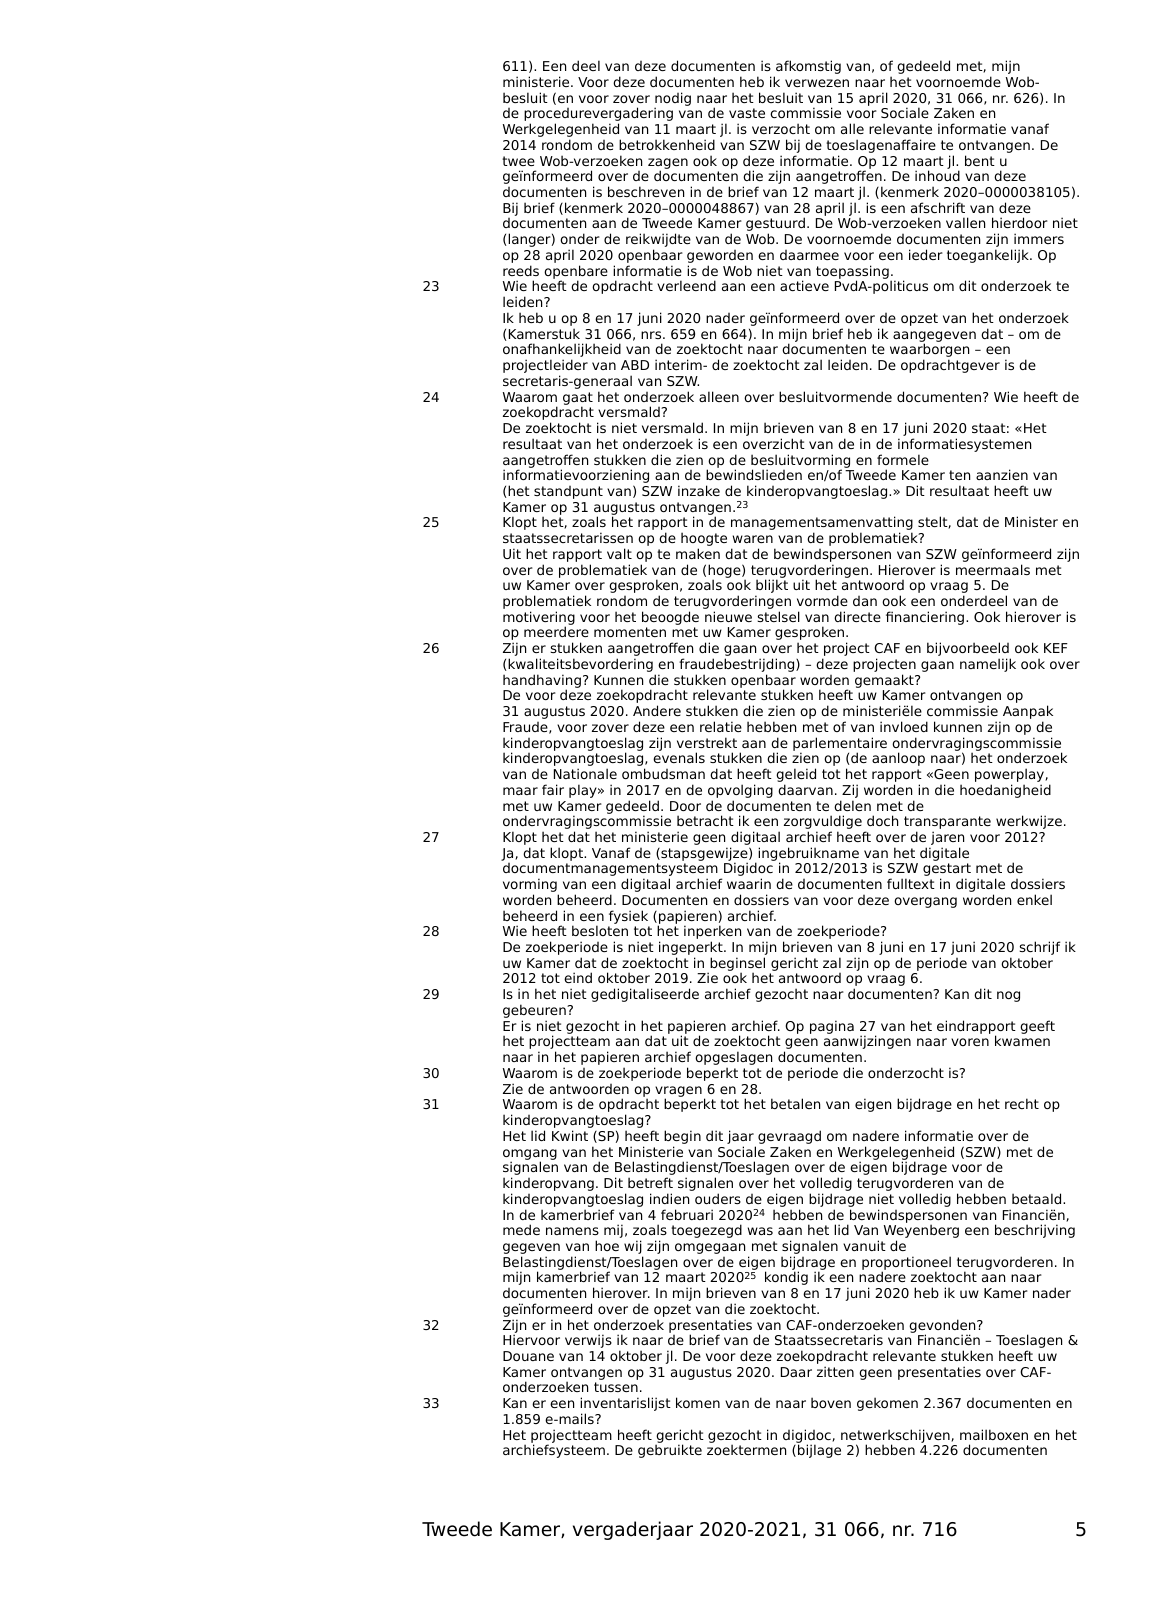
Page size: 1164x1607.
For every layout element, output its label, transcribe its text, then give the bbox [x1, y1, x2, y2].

table_cell 33 [422, 1396, 496, 1459]
table_cell Zijn er in het onderzoek presentaties van CAF-onderzoeken gevonden? Hiervoor verwijs ik naar de brief van de Staatssecretaris van Financiën – Toeslagen & Douane van 14 oktober jl. De voor deze zoekopdracht relevante stukken heeft uw Kamer ontvangen op 31 augustus 2020. Daar zitten geen presentaties over CAF-onderzoeken tussen. [496, 1318, 1087, 1396]
table_cell Waarom is de opdracht beperkt tot het betalen van eigen bijdrage en het recht op kinderopvangtoeslag? Het lid Kwint (SP) heeft begin dit jaar gevraagd om nadere informatie over de omgang van het Ministerie van Sociale Zaken en Werkgelegenheid (SZW) met de signalen van de Belastingdienst/Toeslagen over de eigen bijdrage voor de kinderopvang. Dit betreft signalen over het volledig terugvorderen van de kinderopvangtoeslag indien ouders de eigen bijdrage niet volledig hebben betaald. In de kamerbrief van 4 februari 202024 hebben de bewindspersonen van Financiën, mede namens mij, zoals toegezegd was aan het lid Van Weyenberg een beschrijving gegeven van hoe wij zijn omgegaan met signalen vanuit de Belastingdienst/Toeslagen over de eigen bijdrage en proportioneel terugvorderen. In mijn kamerbrief van 12 maart 202025 kondig ik een nadere zoektocht aan naar documenten hierover. In mijn brieven van 8 en 17 juni 2020 heb ik uw Kamer nader geïnformeerd over de opzet van die zoektocht. [496, 1097, 1087, 1317]
table_cell 31 [422, 1097, 496, 1317]
table_cell Kan er een inventarislijst komen van de naar boven gekomen 2.367 documenten en 1.859 e-mails? Het projectteam heeft gericht gezocht in digidoc, netwerkschijven, mailboxen en het archiefsysteem. De gebruikte zoektermen (bijlage 2) hebben 4.226 documenten [496, 1396, 1087, 1459]
table_cell Wie heeft besloten tot het inperken van de zoekperiode? De zoekperiode is niet ingeperkt. In mijn brieven van 8 juni en 17 juni 2020 schrijf ik uw Kamer dat de zoektocht in beginsel gericht zal zijn op de periode van oktober 2012 tot eind oktober 2019. Zie ook het antwoord op vraag 6. [496, 924, 1087, 987]
table_cell Klopt het, zoals het rapport in de managementsamenvatting stelt, dat de Minister en staatssecretarissen op de hoogte waren van de problematiek? Uit het rapport valt op te maken dat de bewindspersonen van SZW geïnformeerd zijn over de problematiek van de (hoge) terugvorderingen. Hierover is meermaals met uw Kamer over gesproken, zoals ook blijkt uit het antwoord op vraag 5. De problematiek rondom de terugvorderingen vormde dan ook een onderdeel van de motivering voor het beoogde nieuwe stelsel van directe financiering. Ook hierover is op meerdere momenten met uw Kamer gesproken. [496, 515, 1087, 641]
table_cell Klopt het dat het ministerie geen digitaal archief heeft over de jaren voor 2012? Ja, dat klopt. Vanaf de (stapsgewijze) ingebruikname van het digitale documentmanagementsysteem Digidoc in 2012/2013 is SZW gestart met de vorming van een digitaal archief waarin de documenten fulltext in digitale dossiers worden beheerd. Documenten en dossiers van voor deze overgang worden enkel beheerd in een fysiek (papieren) archief. [496, 830, 1087, 924]
table_cell [422, 59, 496, 279]
table_cell 28 [422, 924, 496, 987]
table_cell Wie heeft de opdracht verleend aan een actieve PvdA-politicus om dit onderzoek te leiden? Ik heb u op 8 en 17 juni 2020 nader geïnformeerd over de opzet van het onderzoek (Kamerstuk 31 066, nrs. 659 en 664). In mijn brief heb ik aangegeven dat – om de onafhankelijkheid van de zoektocht naar documenten te waarborgen – een projectleider van ABD interim- de zoektocht zal leiden. De opdrachtgever is de secretaris-generaal van SZW. [496, 279, 1087, 389]
table_cell 23 [422, 279, 496, 389]
table_cell Is in het niet gedigitaliseerde archief gezocht naar documenten? Kan dit nog gebeuren? Er is niet gezocht in het papieren archief. Op pagina 27 van het eindrapport geeft het projectteam aan dat uit de zoektocht geen aanwijzingen naar voren kwamen naar in het papieren archief opgeslagen documenten. [496, 987, 1087, 1066]
table_cell 32 [422, 1318, 496, 1396]
table_cell 24 [422, 389, 496, 515]
table_cell 25 [422, 515, 496, 641]
table_cell 611). Een deel van deze documenten is afkomstig van, of gedeeld met, mijn ministerie. Voor deze documenten heb ik verwezen naar het voornoemde Wob-besluit (en voor zover nodig naar het besluit van 15 april 2020, 31 066, nr. 626). In de procedurevergadering van de vaste commissie voor Sociale Zaken en Werkgelegenheid van 11 maart jl. is verzocht om alle relevante informatie vanaf 2014 rondom de betrokkenheid van SZW bij de toeslagenaffaire te ontvangen. De twee Wob-verzoeken zagen ook op deze informatie. Op 12 maart jl. bent u geïnformeerd over de documenten die zijn aangetroffen. De inhoud van deze documenten is beschreven in de brief van 12 maart jl. (kenmerk 2020–0000038105). Bij brief (kenmerk 2020–0000048867) van 28 april jl. is een afschrift van deze documenten aan de Tweede Kamer gestuurd. De Wob-verzoeken vallen hierdoor niet (langer) onder de reikwijdte van de Wob. De voornoemde documenten zijn immers op 28 april 2020 openbaar geworden en daarmee voor een ieder toegankelijk. Op reeds openbare informatie is de Wob niet van toepassing. [496, 59, 1087, 279]
table_cell Waarom gaat het onderzoek alleen over besluitvormende documenten? Wie heeft de zoekopdracht versmald? De zoektocht is niet versmald. In mijn brieven van 8 en 17 juni 2020 staat: «Het resultaat van het onderzoek is een overzicht van de in de informatiesystemen aangetroffen stukken die zien op de besluitvorming en formele informatievoorziening aan de bewindslieden en/of Tweede Kamer ten aanzien van (het standpunt van) SZW inzake de kinderopvangtoeslag.» Dit resultaat heeft uw Kamer op 31 augustus ontvangen.23 [496, 389, 1087, 515]
table_cell 26 [422, 641, 496, 830]
table_cell 29 [422, 987, 496, 1066]
table_cell Waarom is de zoekperiode beperkt tot de periode die onderzocht is? Zie de antwoorden op vragen 6 en 28. [496, 1066, 1087, 1097]
table_cell 30 [422, 1066, 496, 1097]
table_cell 27 [422, 830, 496, 924]
table_cell Zijn er stukken aangetroffen die gaan over het project CAF en bijvoorbeeld ook KEF (kwaliteitsbevordering en fraudebestrijding) – deze projecten gaan namelijk ook over handhaving? Kunnen die stukken openbaar worden gemaakt? De voor deze zoekopdracht relevante stukken heeft uw Kamer ontvangen op 31 augustus 2020. Andere stukken die zien op de ministeriële commissie Aanpak Fraude, voor zover deze een relatie hebben met of van invloed kunnen zijn op de kinderopvangtoeslag zijn verstrekt aan de parlementaire ondervragingscommissie kinderopvangtoeslag, evenals stukken die zien op (de aanloop naar) het onderzoek van de Nationale ombudsman dat heeft geleid tot het rapport «Geen powerplay, maar fair play» in 2017 en de opvolging daarvan. Zij worden in die hoedanigheid met uw Kamer gedeeld. Door de documenten te delen met de ondervragingscommissie betracht ik een zorgvuldige doch transparante werkwijze. [496, 641, 1087, 830]
